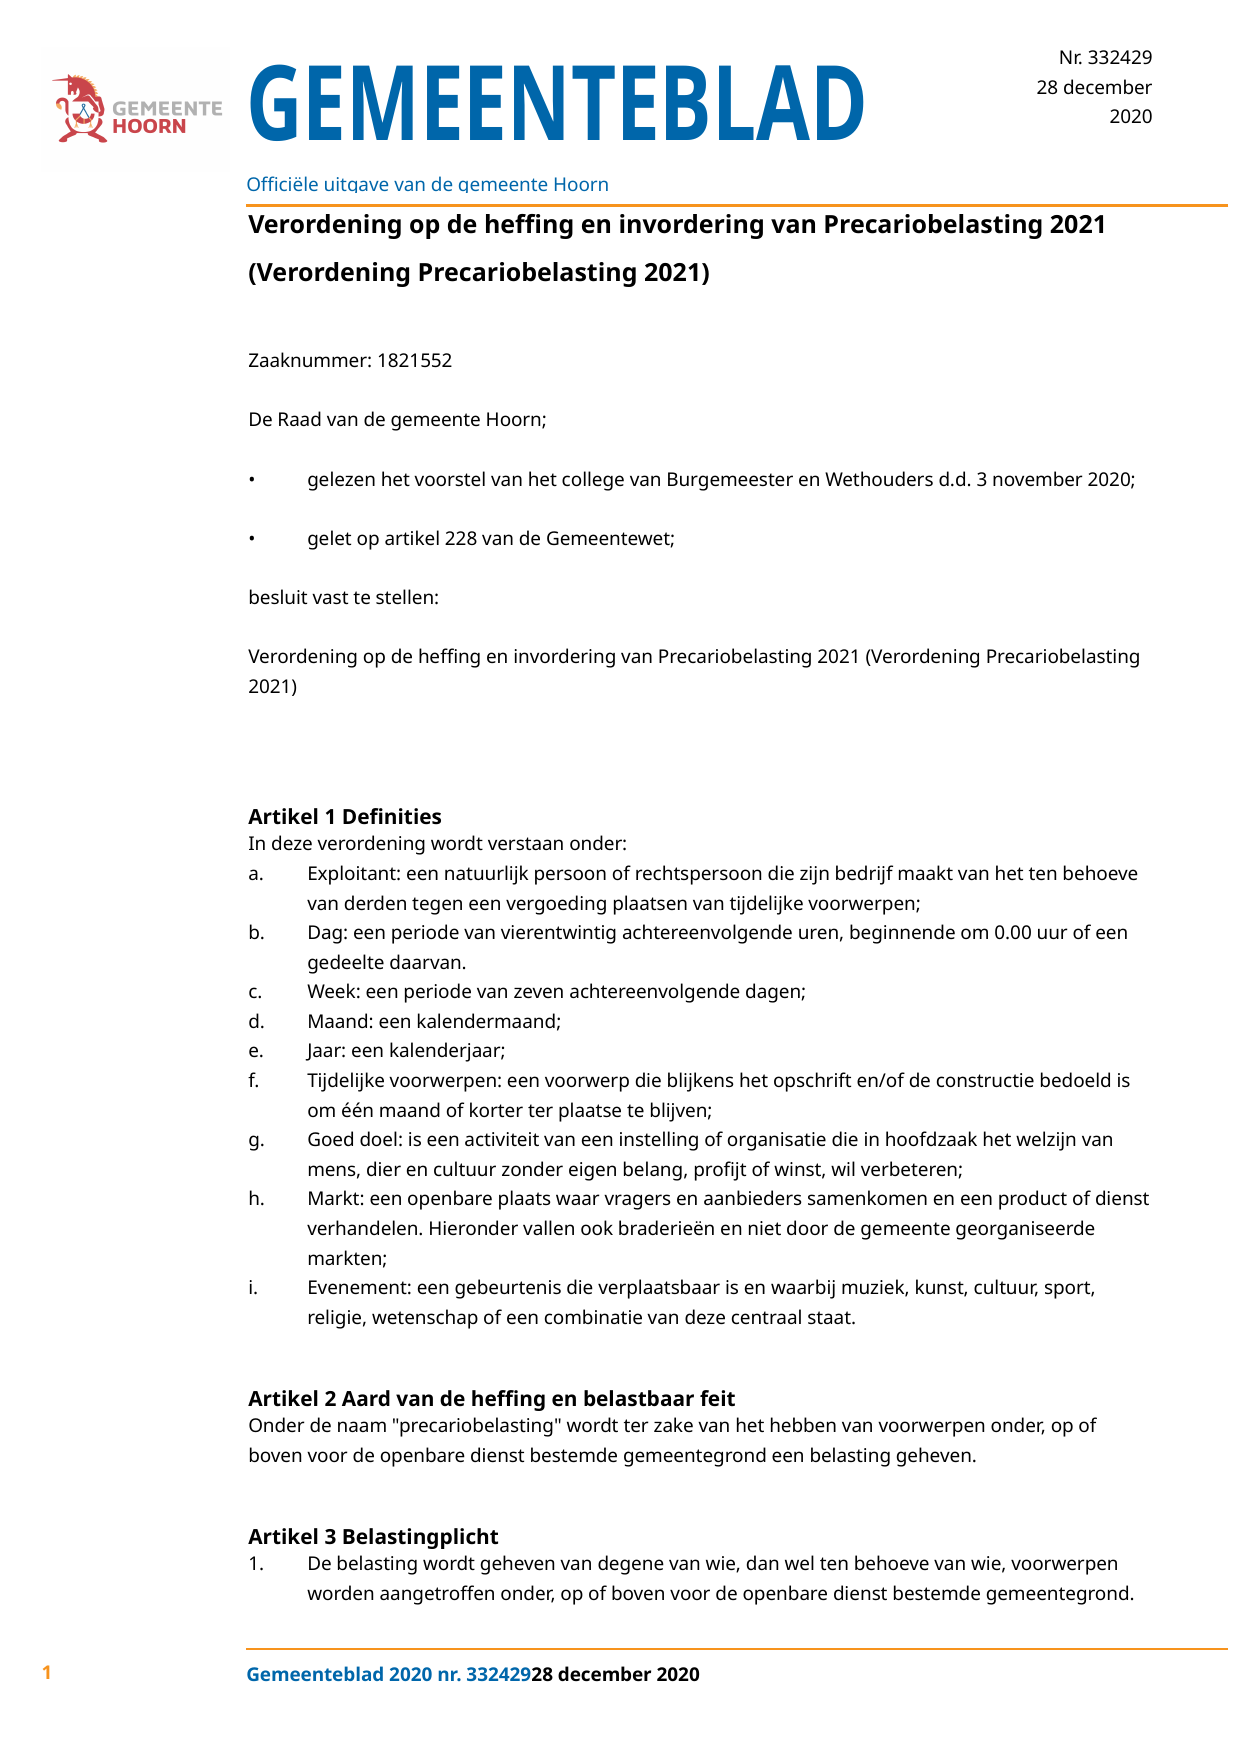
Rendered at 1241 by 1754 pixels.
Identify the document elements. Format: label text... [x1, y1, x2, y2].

list Goed doel: is een activiteit van een instelling of organisatie die in hoofdzaak het welzijn van mens, dier en cultuur zonder eigen belang, profijt of winst, wil verbeteren; [248, 1126, 1152, 1182]
list gelezen het voorstel van het college van Burgemeester en Wethouders d.d. 3 november 2020; [248, 466, 1152, 492]
text Artikel 1 Definities [248, 802, 1152, 831]
list Exploitant: een natuurlijk persoon of rechtspersoon die zijn bedrijf maakt van het ten behoeve van derden tegen een vergoeding plaatsen van tijdelijke voorwerpen; [248, 860, 1152, 916]
list Week: een periode van zeven achtereenvolgende dagen; [248, 978, 1152, 1004]
text Verordening op de heffing en invordering van Precariobelasting 2021 (Verordening Precariobelasting 2021) [248, 207, 1152, 288]
text besluit vast te stellen: [248, 584, 1152, 610]
list Tijdelijke voorwerpen: een voorwerp die blijkens het opschrift en/of de constructie bedoeld is om één maand of korter ter plaatse te blijven; [248, 1067, 1152, 1123]
list Markt: een openbare plaats waar vragers en aanbieders samenkomen en een product of dienst verhandelen. Hieronder vallen ook braderieën en niet door de gemeente georganiseerde markten; [248, 1186, 1152, 1271]
list Dag: een periode van vierentwintig achtereenvolgende uren, beginnende om 0.00 uur of een gedeelte daarvan. [248, 919, 1152, 975]
text Artikel 2 Aard van de heffing en belastbaar feit [248, 1384, 1152, 1412]
text Verordening op de heffing en invordering van Precariobelasting 2021 (Verordening Precariobelasting 2021) [248, 643, 1152, 699]
list Maand: een kalendermaand; [248, 1008, 1152, 1034]
text Zaaknummer: 1821552 [248, 347, 1152, 373]
text Onder de naam "precariobelasting" wordt ter zake van het hebben van voorwerpen onder, op of boven voor de openbare dienst bestemde gemeentegrond een belasting geheven. [248, 1412, 1152, 1468]
text Artikel 3 Belastingplicht [248, 1522, 1152, 1550]
list De belasting wordt geheven van degene van wie, dan wel ten behoeve van wie, voorwerpen worden aangetroffen onder, op of boven voor de openbare dienst bestemde gemeentegrond. [248, 1550, 1152, 1606]
picture [41, 47, 231, 172]
text In deze verordening wordt verstaan onder: [248, 831, 1152, 856]
text De Raad van de gemeente Hoorn; [248, 407, 1152, 432]
list Jaar: een kalenderjaar; [248, 1038, 1152, 1063]
list Evenement: een gebeurtenis die verplaatsbaar is en waarbij muziek, kunst, cultuur, sport, religie, wetenschap of een combinatie van deze centraal staat. [248, 1274, 1152, 1330]
list gelet op artikel 228 van de Gemeentewet; [248, 525, 1152, 551]
